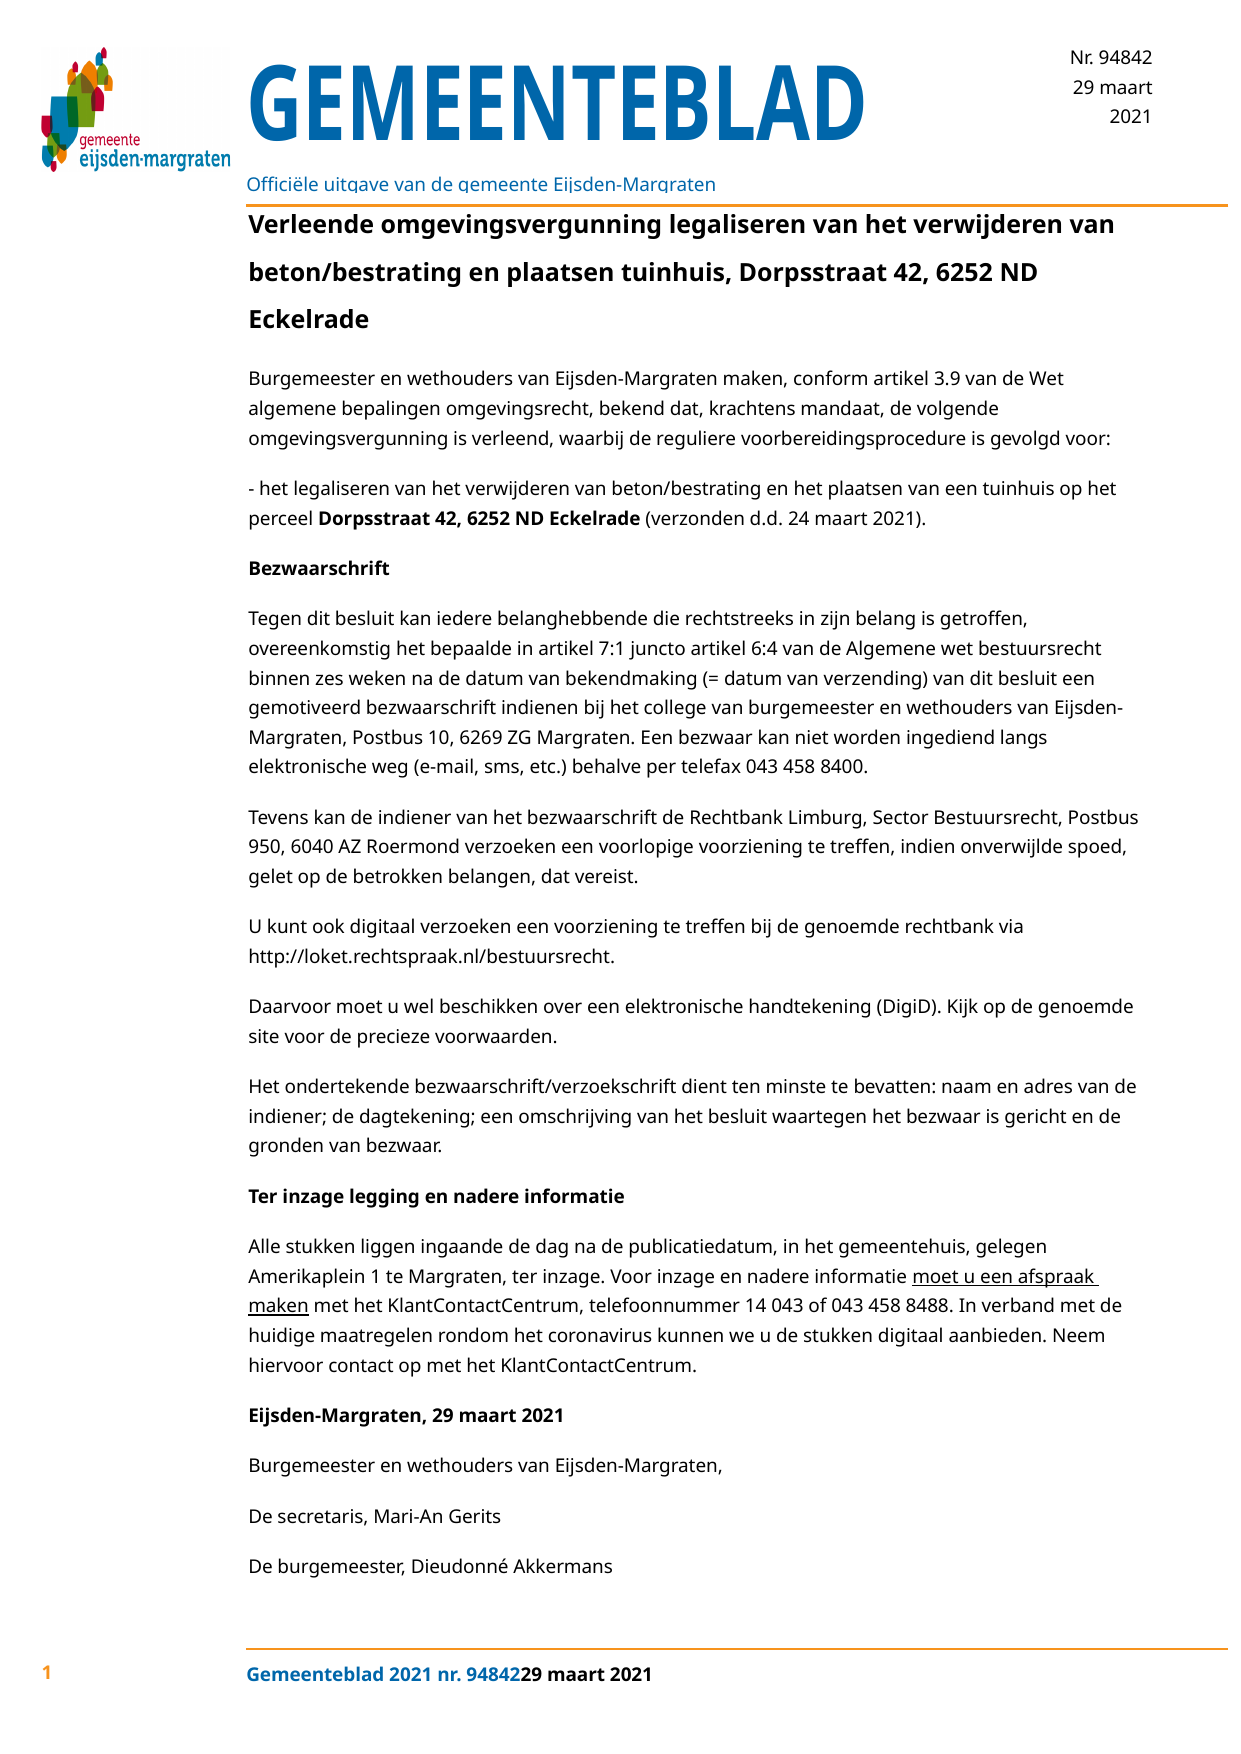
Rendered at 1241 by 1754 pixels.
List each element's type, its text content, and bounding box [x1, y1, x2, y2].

text De secretaris, Mari-An Gerits [248, 1503, 1152, 1529]
text Eijsden-Margraten, 29 maart 2021 [248, 1402, 1152, 1428]
text Ter inzage legging en nadere informatie [248, 1183, 1152, 1209]
text Het ondertekende bezwaarschrift/verzoekschrift dient ten minste te bevatten: naam en adres van de indiener; de dagtekening; een omschrijving van het besluit waartegen het bezwaar is gericht en de gronden van bezwaar. [248, 1073, 1152, 1158]
text Alle stukken liggen ingaande de dag na de publicatiedatum, in het gemeentehuis, gelegen Amerikaplein 1 te Margraten, ter inzage. Voor inzage en nadere informatie moet u een afspraak maken met het KlantContactCentrum, telefoonnummer 14 043 of 043 458 8488. In verband met de huidige maatregelen rondom het coronavirus kunnen we u de stukken digitaal aanbieden. Neem hiervoor contact op met het KlantContactCentrum. [248, 1233, 1152, 1377]
text Daarvoor moet u wel beschikken over een elektronische handtekening (DigiD). Kijk op de genoemde site voor de precieze voorwaarden. [248, 993, 1152, 1049]
text Tegen dit besluit kan iedere belanghebbende die rechtstreeks in zijn belang is getroffen, overeenkomstig het bepaalde in artikel 7:1 juncto artikel 6:4 van de Algemene wet bestuursrecht binnen zes weken na de datum van bekendmaking (= datum van verzending) van dit besluit een gemotiveerd bezwaarschrift indienen bij het college van burgemeester en wethouders van Eijsden-Margraten, Postbus 10, 6269 ZG Margraten. Een bezwaar kan niet worden ingediend langs elektronische weg (e-mail, sms, etc.) behalve per telefax 043 458 8400. [248, 606, 1152, 779]
text Bezwaarschrift [248, 555, 1152, 581]
text De burgemeester, Dieudonné Akkermans [248, 1553, 1152, 1579]
text Burgemeester en wethouders van Eijsden-Margraten, [248, 1453, 1152, 1478]
text Tevens kan de indiener van het bezwaarschrift de Rechtbank Limburg, Sector Bestuursrecht, Postbus 950, 6040 AZ Roermond verzoeken een voorlopige voorziening te treffen, indien onverwijlde spoed, gelet op de betrokken belangen, dat vereist. [248, 804, 1152, 889]
text U kunt ook digitaal verzoeken een voorziening te treffen bij de genoemde rechtbank via http://loket.rechtspraak.nl/bestuursrecht. [248, 913, 1152, 969]
text Burgemeester en wethouders van Eijsden-Margraten maken, conform artikel 3.9 van de Wet algemene bepalingen omgevingsrecht, bekend dat, krachtens mandaat, de volgende omgevingsvergunning is verleend, waarbij de reguliere voorbereidingsprocedure is gevolgd voor: [248, 366, 1152, 450]
picture [41, 47, 231, 172]
text - het legaliseren van het verwijderen van beton/bestrating en het plaatsen van een tuinhuis op het perceel Dorpsstraat 42, 6252 ND Eckelrade (verzonden d.d. 24 maart 2021). [248, 475, 1152, 530]
text Verleende omgevingsvergunning legaliseren van het verwijderen van beton/bestrating en plaatsen tuinhuis, Dorpsstraat 42, 6252 ND Eckelrade [248, 207, 1152, 336]
